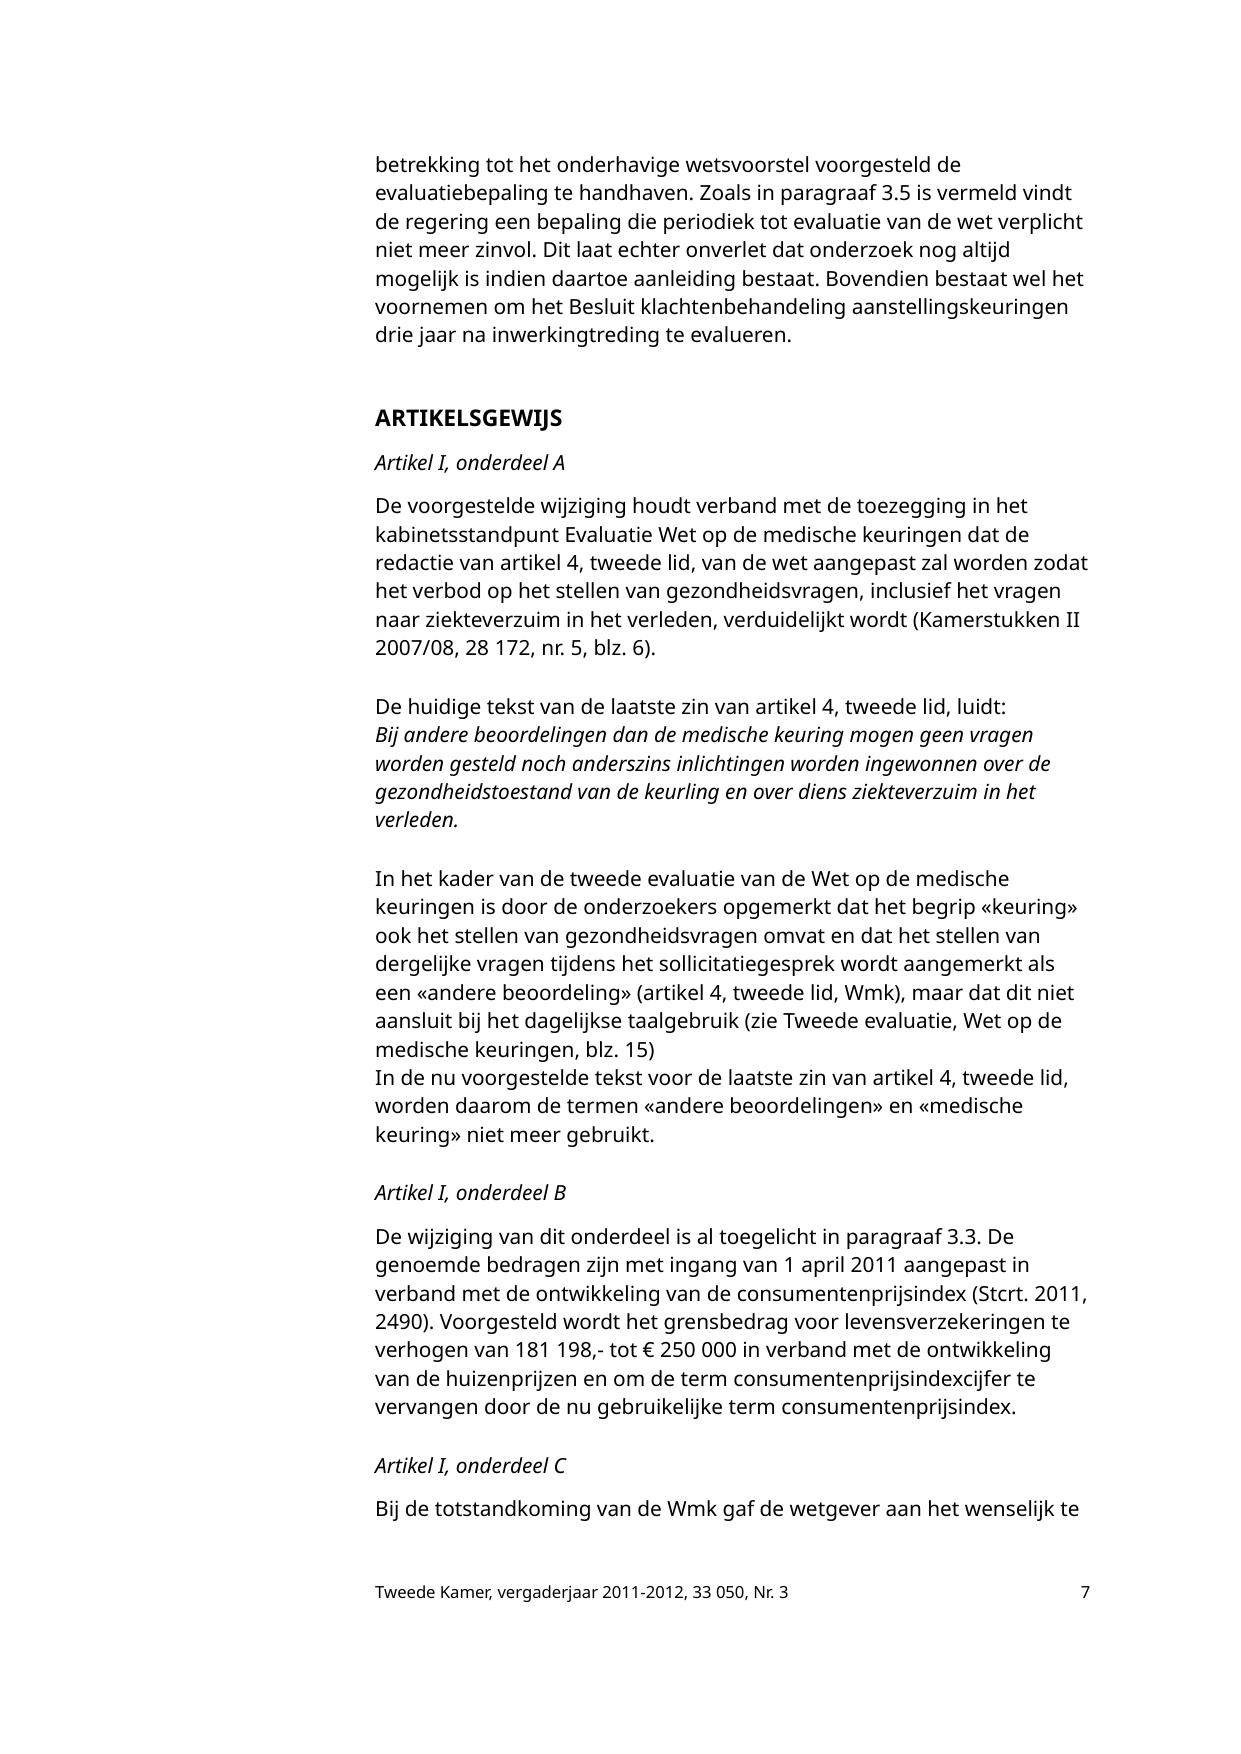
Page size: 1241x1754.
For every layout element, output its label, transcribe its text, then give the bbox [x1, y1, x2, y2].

text Bij de totstandkoming van de Wmk gaf de wetgever aan het wenselijk te [375, 1494, 1090, 1523]
text In het kader van de tweede evaluatie van de Wet op de medische keuringen is door de onderzoekers opgemerkt dat het begrip «keuring» ook het stellen van gezondheidsvragen omvat en dat het stellen van dergelijke vragen tijdens het sollicitatiegesprek wordt aangemerkt als een «andere beoordeling» (artikel 4, tweede lid, Wmk), maar dat dit niet aansluit bij het dagelijkse taalgebruik (zie Tweede evaluatie, Wet op de medische keuringen, blz. 15) [375, 864, 1090, 1063]
text betrekking tot het onderhavige wetsvoorstel voorgesteld de evaluatiebepaling te handhaven. Zoals in paragraaf 3.5 is vermeld vindt de regering een bepaling die periodiek tot evaluatie van de wet verplicht niet meer zinvol. Dit laat echter onverlet dat onderzoek nog altijd mogelijk is indien daartoe aanleiding bestaat. Bovendien bestaat wel het voornemen om het Besluit klachtenbehandeling aanstellingskeuringen drie jaar na inwerkingtreding te evalueren. [375, 150, 1090, 349]
text De wijziging van dit onderdeel is al toegelicht in paragraaf 3.3. De genoemde bedragen zijn met ingang van 1 april 2011 aangepast in verband met de ontwikkeling van de consumentenprijsindex (Stcrt. 2011, 2490). Voorgesteld wordt het grensbedrag voor levensverzekeringen te verhogen van 181 198,- tot € 250 000 in verband met de ontwikkeling van de huizenprijzen en om de term consumentenprijsindexcijfer te vervangen door de nu gebruikelijke term consumentenprijsindex. [375, 1222, 1090, 1421]
text Bij andere beoordelingen dan de medische keuring mogen geen vragen worden gesteld noch anderszins inlichtingen worden ingewonnen over de gezondheidstoestand van de keurling en over diens ziekteverzuim in het verleden. [375, 720, 1090, 834]
text De huidige tekst van de laatste zin van artikel 4, tweede lid, luidt: [375, 692, 1090, 720]
text Artikel I, onderdeel A [375, 448, 1090, 476]
text Artikel I, onderdeel C [375, 1451, 1090, 1479]
text De voorgestelde wijziging houdt verband met de toezegging in het kabinetsstandpunt Evaluatie Wet op de medische keuringen dat de redactie van artikel 4, tweede lid, van de wet aangepast zal worden zodat het verbod op het stellen van gezondheidsvragen, inclusief het vragen naar ziekteverzuim in het verleden, verduidelijkt wordt (Kamerstukken II 2007/08, 28 172, nr. 5, blz. 6). [375, 491, 1090, 662]
text In de nu voorgestelde tekst voor de laatste zin van artikel 4, tweede lid, worden daarom de termen «andere beoordelingen» en «medische keuring» niet meer gebruikt. [375, 1063, 1090, 1148]
text Artikel I, onderdeel B [375, 1178, 1090, 1207]
subtitle ARTIKELSGEWIJS [375, 402, 1090, 433]
